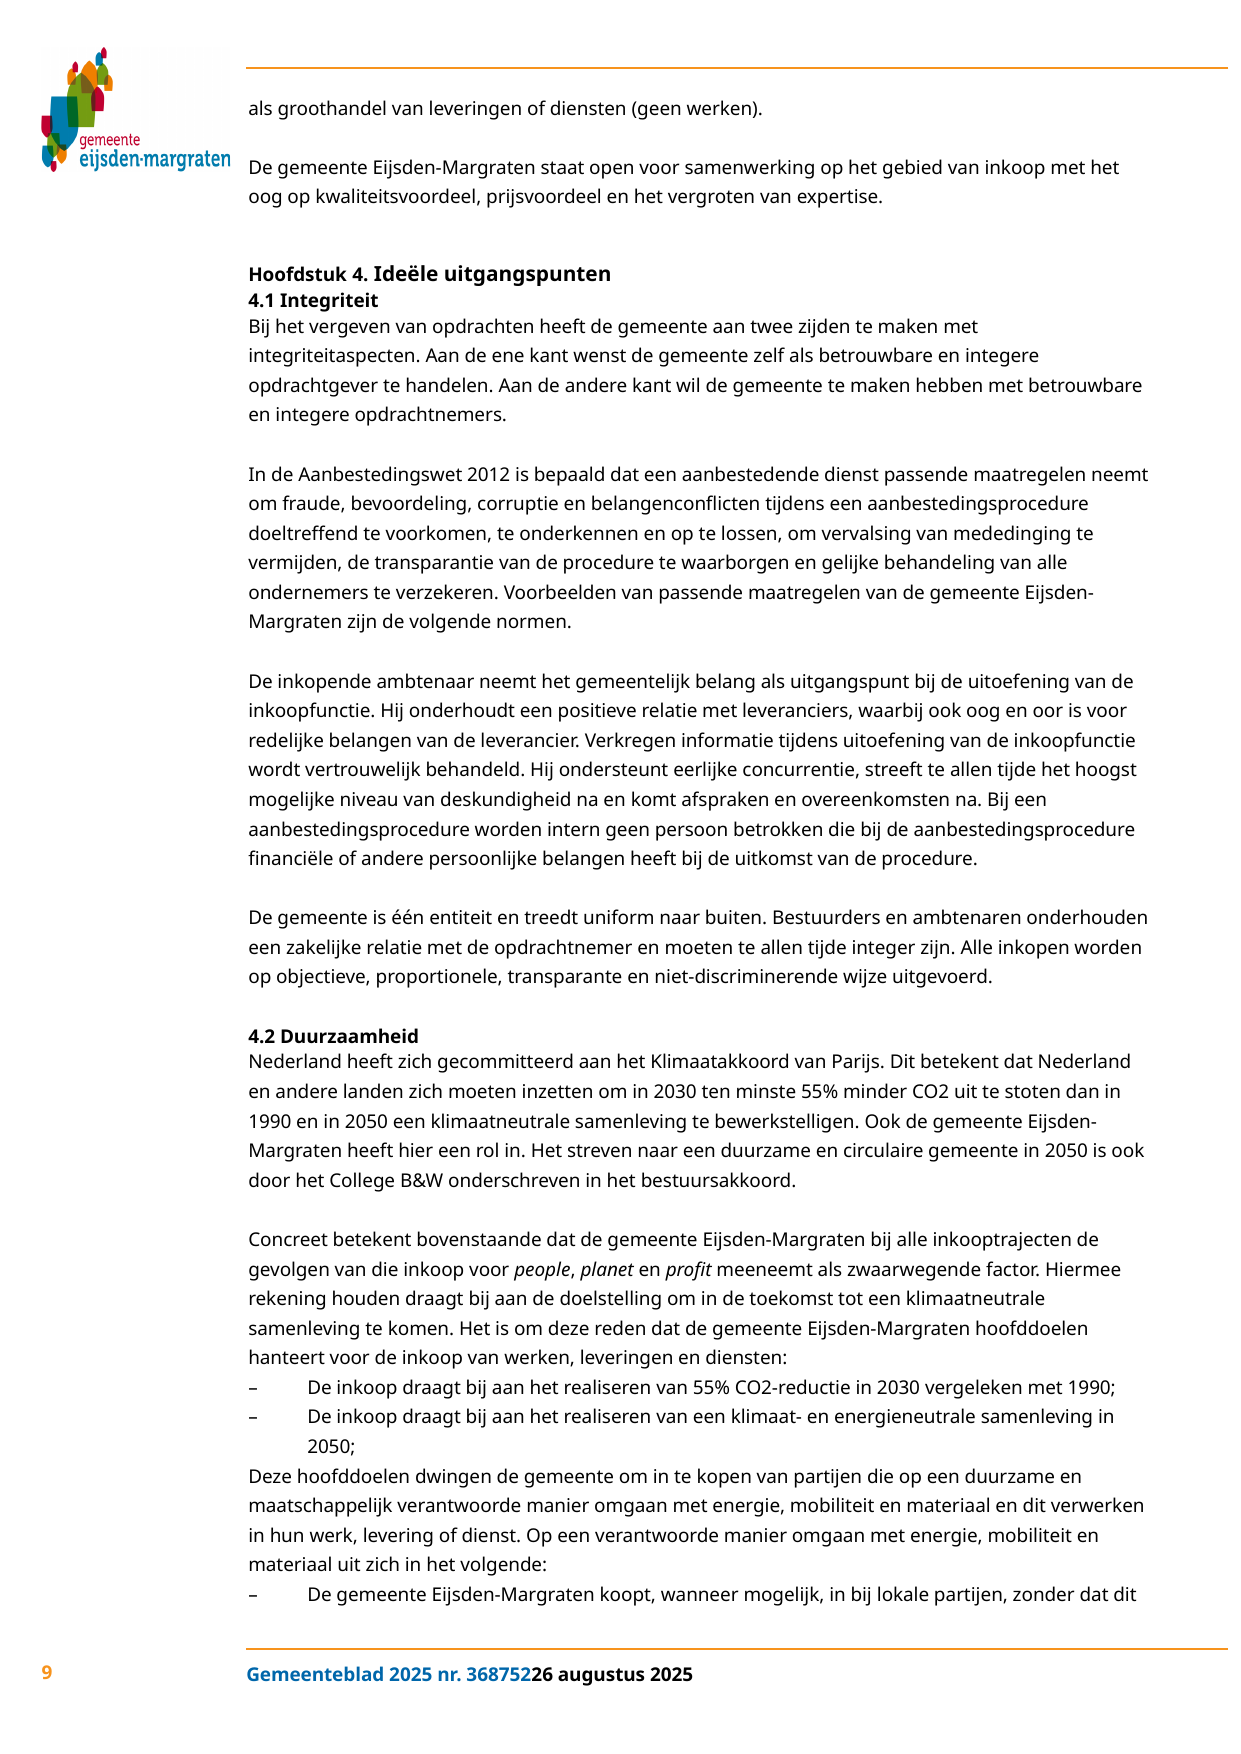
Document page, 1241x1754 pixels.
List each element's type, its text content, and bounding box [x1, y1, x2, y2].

text De inkopende ambtenaar neemt het gemeentelijk belang als uitgangspunt bij de uitoefening van de inkoopfunctie. Hij onderhoudt een positieve relatie met leveranciers, waarbij ook oog en oor is voor redelijke belangen van de leverancier. Verkregen informatie tijdens uitoefening van de inkoopfunctie wordt vertrouwelijk behandeld. Hij ondersteunt eerlijke concurrentie, streeft te allen tijde het hoogst mogelijke niveau van deskundigheid na en komt afspraken en overeenkomsten na. Bij een aanbestedingsprocedure worden intern geen persoon betrokken die bij de aanbestedingsprocedure financiële of andere persoonlijke belangen heeft bij de uitkomst van de procedure. [248, 668, 1152, 871]
picture [41, 47, 231, 172]
text Concreet betekent bovenstaande dat de gemeente Eijsden-Margraten bij alle inkooptrajecten de gevolgen van die inkoop voor people, planet en profit meeneemt als zwaarwegende factor. Hiermee rekening houden draagt bij aan de doelstelling om in de toekomst tot een klimaatneutrale samenleving te komen. Het is om deze reden dat de gemeente Eijsden-Margraten hoofddoelen hanteert voor de inkoop van werken, leveringen en diensten: [248, 1226, 1152, 1370]
text Deze hoofddoelen dwingen de gemeente om in te kopen van partijen die op een duurzame en maatschappelijk verantwoorde manier omgaan met energie, mobiliteit en materiaal en dit verwerken in hun werk, levering of dienst. Op een verantwoorde manier omgaan met energie, mobiliteit en materiaal uit zich in het volgende: [248, 1463, 1152, 1577]
text Bij het vergeven van opdrachten heeft de gemeente aan twee zijden te maken met integriteitaspecten. Aan de ene kant wenst de gemeente zelf als betrouwbare en integere opdrachtgever te handelen. Aan de andere kant wil de gemeente te maken hebben met betrouwbare en integere opdrachtnemers. [248, 313, 1152, 427]
list De inkoop draagt bij aan het realiseren van een klimaat- en energieneutrale samenleving in 2050; [248, 1404, 1152, 1459]
text als groothandel van leveringen of diensten (geen werken). [248, 95, 1152, 121]
list De inkoop draagt bij aan het realiseren van 55% CO2-reductie in 2030 vergeleken met 1990; [248, 1374, 1152, 1400]
text 4.2 Duurzaamheid [248, 1023, 1152, 1049]
text Nederland heeft zich gecommitteerd aan het Klimaatakkoord van Parijs. Dit betekent dat Nederland en andere landen zich moeten inzetten om in 2030 ten minste 55% minder CO2 uit te stoten dan in 1990 en in 2050 een klimaatneutrale samenleving te bewerkstelligen. Ook de gemeente Eijsden-Margraten heeft hier een rol in. Het streven naar een duurzame en circulaire gemeente in 2050 is ook door het College B&W onderschreven in het bestuursakkoord. [248, 1049, 1152, 1193]
text 4.1 Integriteit [248, 287, 1152, 313]
text In de Aanbestedingswet 2012 is bepaald dat een aanbestedende dienst passende maatregelen neemt om fraude, bevoordeling, corruptie en belangenconflicten tijdens een aanbestedingsprocedure doeltreffend te voorkomen, te onderkennen en op te lossen, om vervalsing van mededinging te vermijden, de transparantie van de procedure te waarborgen en gelijke behandeling van alle ondernemers te verzekeren. Voorbeelden van passende maatregelen van de gemeente Eijsden-Margraten zijn de volgende normen. [248, 461, 1152, 634]
text De gemeente Eijsden-Margraten staat open voor samenwerking op het gebied van inkoop met het oog op kwaliteitsvoordeel, prijsvoordeel en het vergroten van expertise. [248, 154, 1152, 209]
text De gemeente is één entiteit en treedt uniform naar buiten. Bestuurders en ambtenaren onderhouden een zakelijke relatie met de opdrachtnemer en moeten te allen tijde integer zijn. Alle inkopen worden op objectieve, proportionele, transparante en niet-discriminerende wijze uitgevoerd. [248, 904, 1152, 989]
text Hoofdstuk 4. Ideële uitgangspunten [248, 259, 1152, 287]
list De gemeente Eijsden-Margraten koopt, wanneer mogelijk, in bij lokale partijen, zonder dat dit [248, 1581, 1152, 1607]
